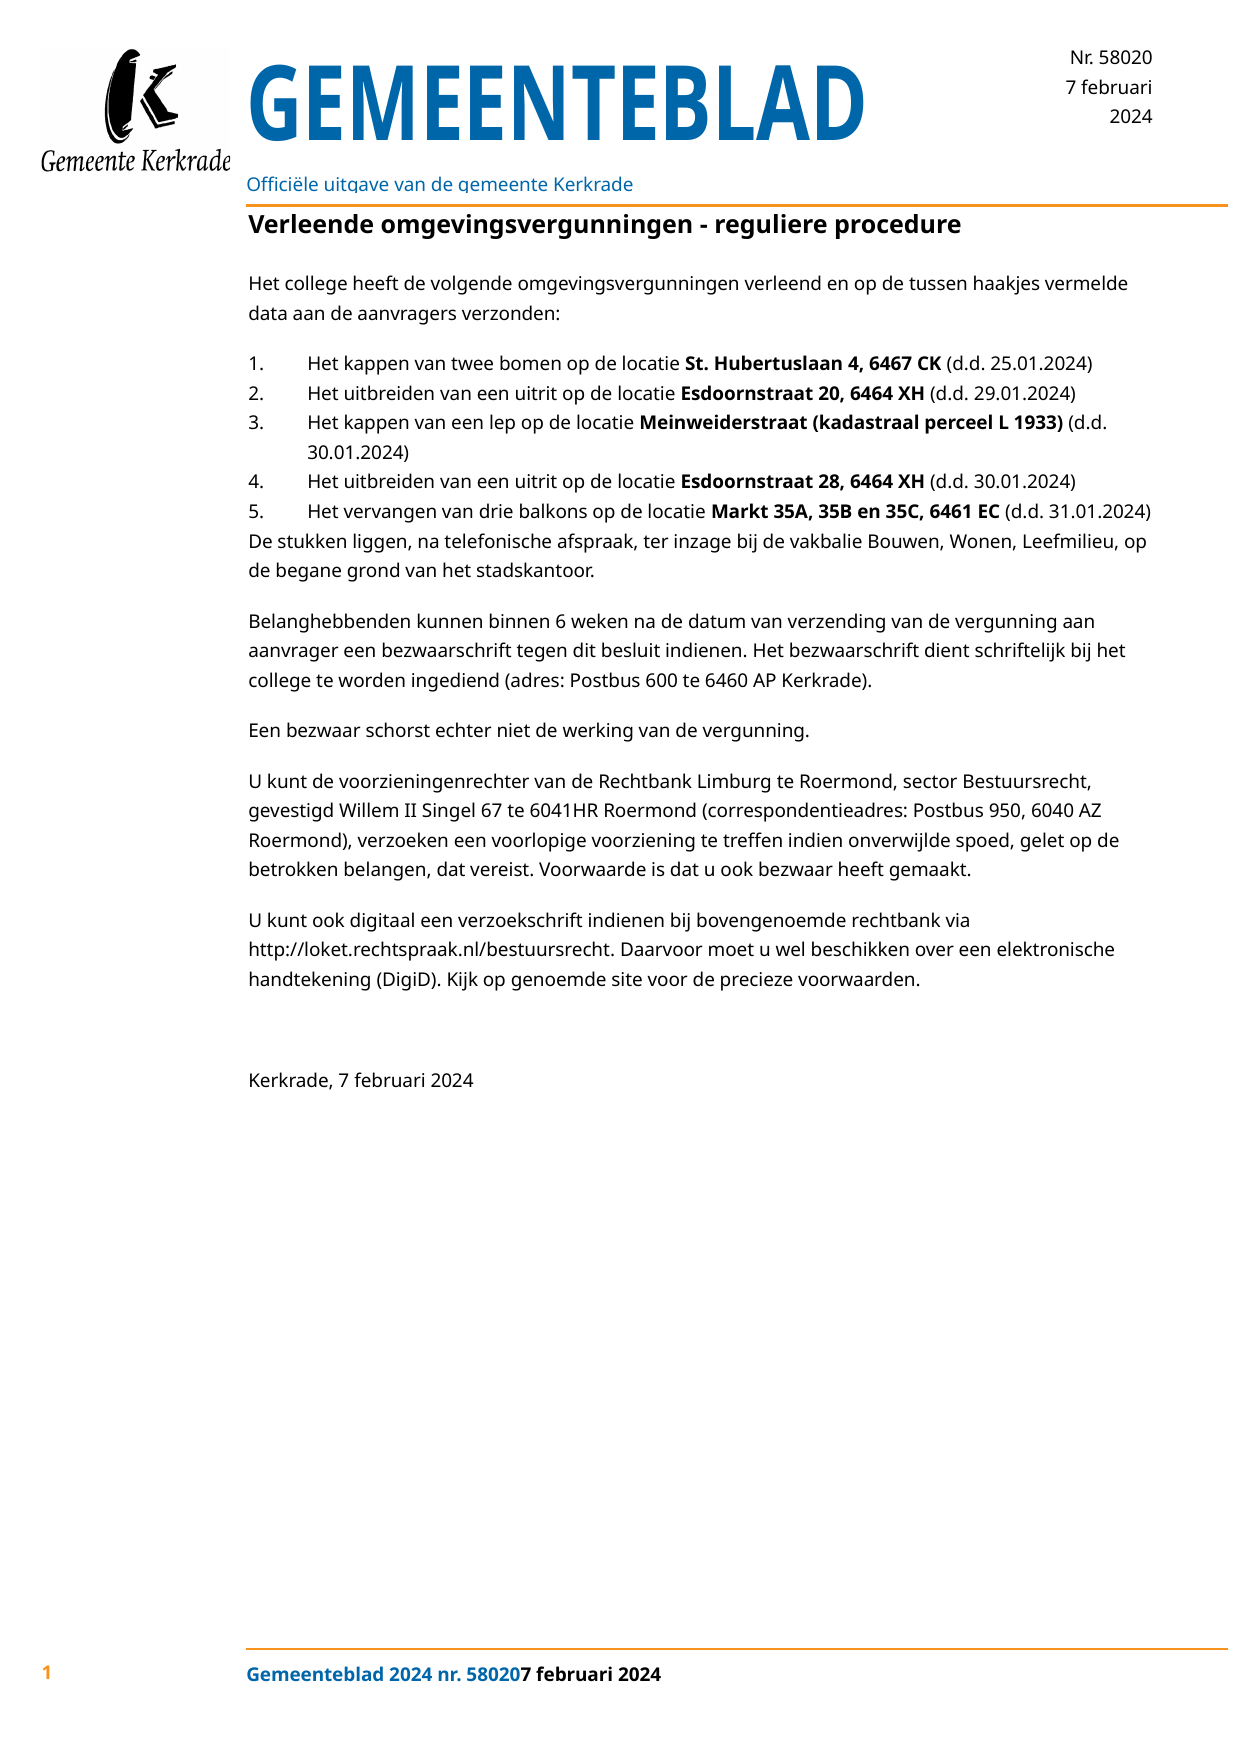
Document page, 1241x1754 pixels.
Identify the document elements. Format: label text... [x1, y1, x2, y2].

text U kunt de voorzieningenrechter van de Rechtbank Limburg te Roermond, sector Bestuursrecht, gevestigd Willem II Singel 67 te 6041HR Roermond (correspondentieadres: Postbus 950, 6040 AZ Roermond), verzoeken een voorlopige voorziening te treffen indien onverwijlde spoed, gelet op de betrokken belangen, dat vereist. Voorwaarde is dat u ook bezwaar heeft gemaakt. [248, 768, 1152, 882]
text De stukken liggen, na telefonische afspraak, ter inzage bij de vakbalie Bouwen, Wonen, Leefmilieu, op de begane grond van het stadskantoor. [248, 528, 1152, 583]
list Het vervangen van drie balkons op de locatie Markt 35A, 35B en 35C, 6461 EC (d.d. 31.01.2024) [248, 498, 1152, 524]
picture [41, 47, 231, 172]
list Het uitbreiden van een uitrit op de locatie Esdoornstraat 28, 6464 XH (d.d. 30.01.2024) [248, 469, 1152, 494]
text Verleende omgevingsvergunningen - reguliere procedure [248, 207, 1152, 241]
text Belanghebbenden kunnen binnen 6 weken na de datum van verzending van de vergunning aan aanvrager een bezwaarschrift tegen dit besluit indienen. Het bezwaarschrift dient schriftelijk bij het college te worden ingediend (adres: Postbus 600 te 6460 AP Kerkrade). [248, 608, 1152, 693]
list Het uitbreiden van een uitrit op de locatie Esdoornstraat 20, 6464 XH (d.d. 29.01.2024) [248, 380, 1152, 406]
text Kerkrade, 7 februari 2024 [248, 1067, 1152, 1093]
list Het kappen van twee bomen op de locatie St. Hubertuslaan 4, 6467 CK (d.d. 25.01.2024) [248, 350, 1152, 376]
list Het kappen van een lep op de locatie Meinweiderstraat (kadastraal perceel L 1933) (d.d. 30.01.2024) [248, 409, 1152, 465]
text Het college heeft de volgende omgevingsvergunningen verleend en op de tussen haakjes vermelde data aan de aanvragers verzonden: [248, 270, 1152, 326]
text U kunt ook digitaal een verzoekschrift indienen bij bovengenoemde rechtbank via http://loket.rechtspraak.nl/bestuursrecht. Daarvoor moet u wel beschikken over een elektronische handtekening (DigiD). Kijk op genoemde site voor de precieze voorwaarden. [248, 907, 1152, 992]
text Een bezwaar schorst echter niet de werking van de vergunning. [248, 717, 1152, 743]
